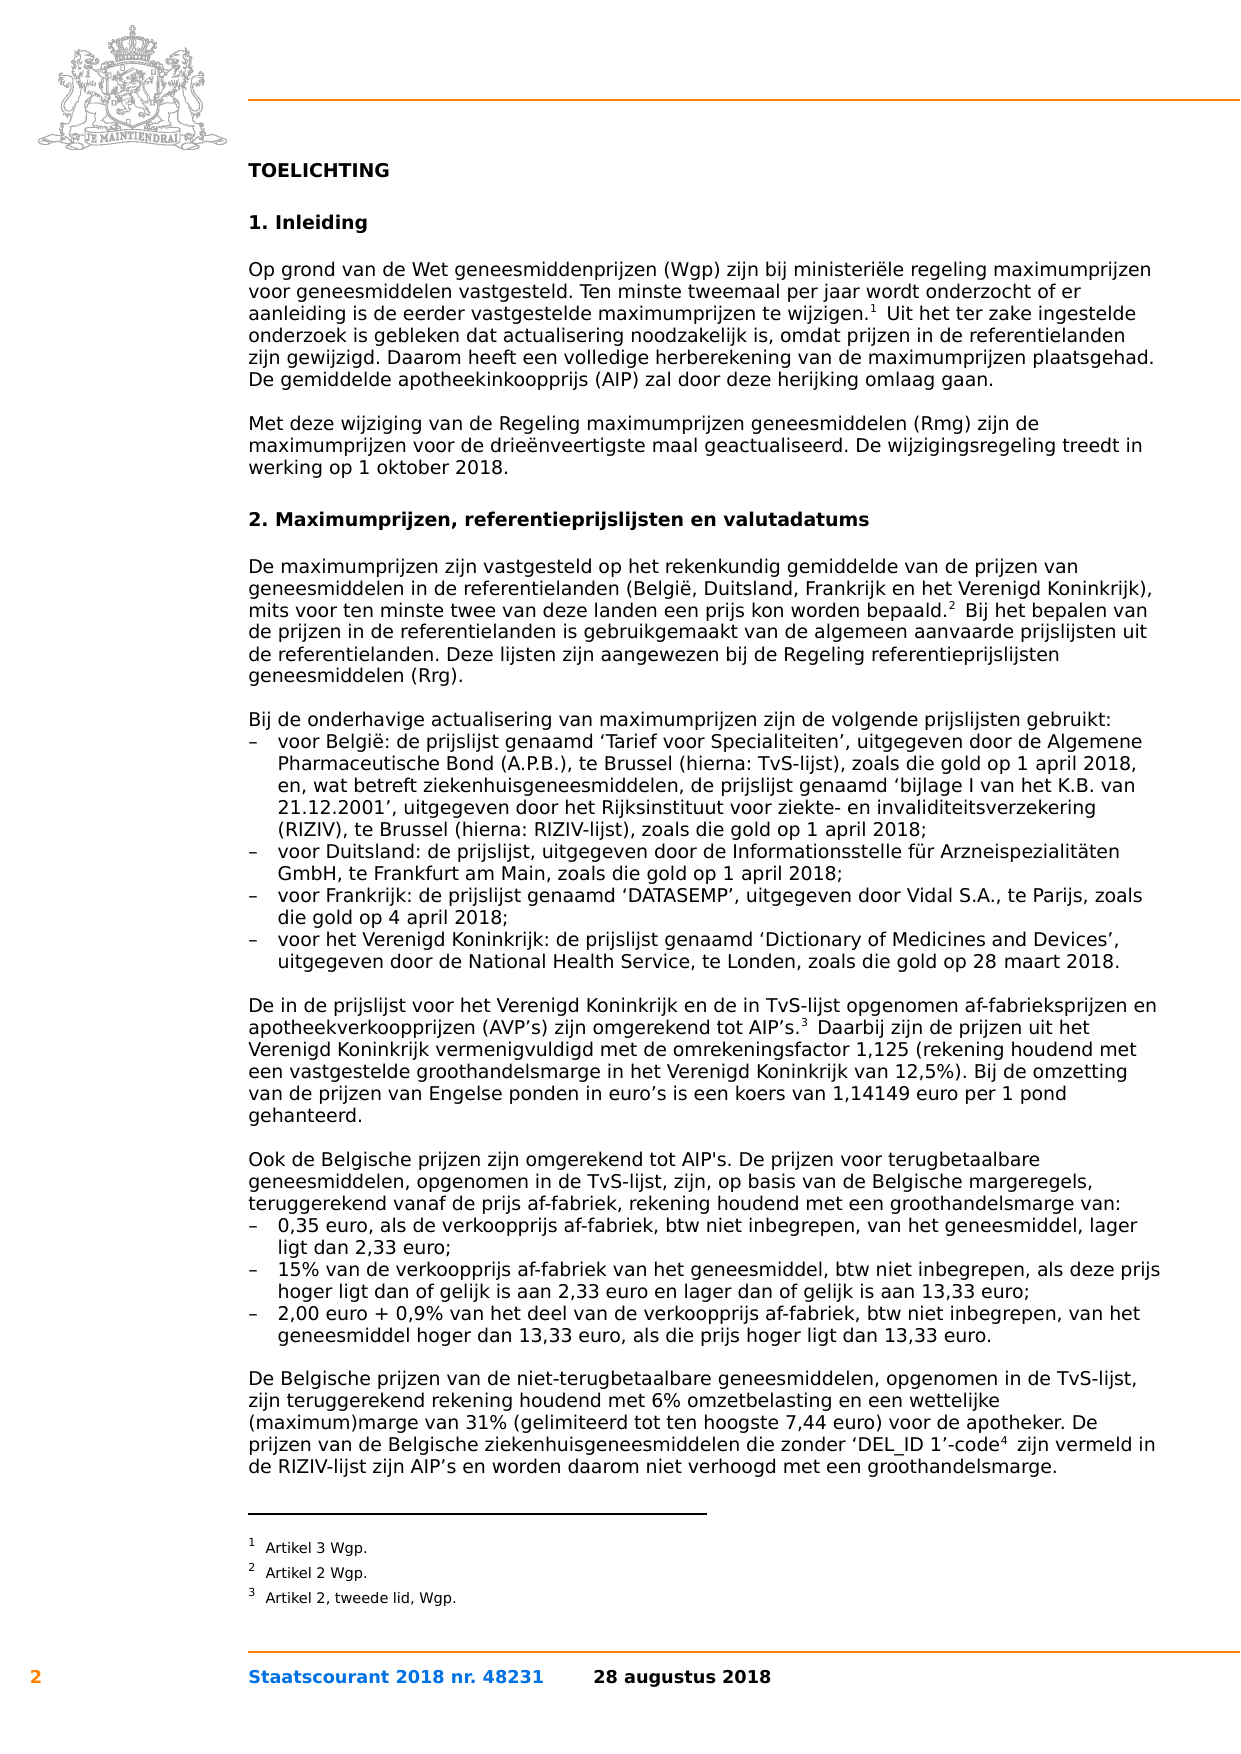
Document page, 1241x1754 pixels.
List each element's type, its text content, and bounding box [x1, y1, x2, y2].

text Op grond van de Wet geneesmiddenprijzen (Wgp) zijn bij ministeriële regeling maximumprijzen voor geneesmiddelen vastgesteld. Ten minste tweemaal per jaar wordt onderzocht of er aanleiding is de eerder vastgestelde maximumprijzen te wijzigen. Uit het ter zake ingestelde onderzoek is gebleken dat actualisering noodzakelijk is, omdat prijzen in de referentielanden zijn gewijzigd. Daarom heeft een volledige herberekening van de maximumprijzen plaatsgehad. De gemiddelde apotheekinkoopprijs (AIP) zal door deze herijking omlaag gaan. [248, 259, 1163, 391]
text Met deze wijziging van de Regeling maximumprijzen geneesmiddelen (Rmg) zijn de maximumprijzen voor de drieënveertigste maal geactualiseerd. De wijzigingsregeling treedt in werking op 1 oktober 2018. [248, 413, 1163, 478]
text – voor Frankrijk: de prijslijst genaamd ‘DATASEMP’, uitgegeven door Vidal S.A., te Parijs, zoals die gold op 4 april 2018; [248, 885, 1163, 929]
text Artikel 2 Wgp. [248, 1561, 1163, 1583]
text De maximumprijzen zijn vastgesteld op het rekenkundig gemiddelde van de prijzen van geneesmiddelen in de referentielanden (België, Duitsland, Frankrijk en het Verenigd Koninkrijk), mits voor ten minste twee van deze landen een prijs kon worden bepaald. Bij het bepalen van de prijzen in de referentielanden is gebruikgemaakt van de algemeen aanvaarde prijslijsten uit de referentielanden. Deze lijsten zijn aangewezen bij de Regeling referentieprijslijsten geneesmiddelen (Rrg). [248, 556, 1163, 687]
text Artikel 3 Wgp. [248, 1536, 1163, 1558]
picture [38, 25, 227, 150]
text De in de prijslijst voor het Verenigd Koninkrijk en de in TvS-lijst opgenomen af-fabrieksprijzen en apotheekverkoopprijzen (AVP’s) zijn omgerekend tot AIP’s. Daarbij zijn de prijzen uit het Verenigd Koninkrijk vermenigvuldigd met de omrekeningsfactor 1,125 (rekening houdend met een vastgestelde groothandelsmarge in het Verenigd Koninkrijk van 12,5%). Bij de omzetting van de prijzen van Engelse ponden in euro’s is een koers van 1,14149 euro per 1 pond gehanteerd. [248, 995, 1163, 1127]
text – 15% van de verkoopprijs af-fabriek van het geneesmiddel, btw niet inbegrepen, als deze prijs hoger ligt dan of gelijk is aan 2,33 euro en lager dan of gelijk is aan 13,33 euro; [248, 1258, 1163, 1302]
text Artikel 2, tweede lid, Wgp. [248, 1586, 1163, 1608]
text Bij de onderhavige actualisering van maximumprijzen zijn de volgende prijslijsten gebruikt: [248, 709, 1163, 731]
subtitle 2. Maximumprijzen, referentieprijslijsten en valutadatums [248, 508, 1163, 531]
subtitle TOELICHTING [248, 160, 1163, 182]
subtitle 1. Inleiding [248, 212, 1163, 234]
text De Belgische prijzen van de niet-terugbetaalbare geneesmiddelen, opgenomen in de TvS-lijst, zijn teruggerekend rekening houdend met 6% omzetbelasting en een wettelijke (maximum)marge van 31% (gelimiteerd tot ten hoogste 7,44 euro) voor de apotheker. De prijzen van de Belgische ziekenhuisgeneesmiddelen die zonder ‘DEL_ID 1’-code zijn vermeld in de RIZIV-lijst zijn AIP’s en worden daarom niet verhoogd met een groothandelsmarge. [248, 1368, 1163, 1478]
text – voor het Verenigd Koninkrijk: de prijslijst genaamd ‘Dictionary of Medicines and Devices’, uitgegeven door de National Health Service, te Londen, zoals die gold op 28 maart 2018. [248, 929, 1163, 973]
text – voor België: de prijslijst genaamd ‘Tarief voor Specialiteiten’, uitgegeven door de Algemene Pharmaceutische Bond (A.P.B.), te Brussel (hierna: TvS-lijst), zoals die gold op 1 april 2018, en, wat betreft ziekenhuisgeneesmiddelen, de prijslijst genaamd ‘bijlage I van het K.B. van 21.12.2001’, uitgegeven door het Rijksinstituut voor ziekte- en invaliditeitsverzekering (RIZIV), te Brussel (hierna: RIZIV-lijst), zoals die gold op 1 april 2018; [248, 731, 1163, 841]
text – voor Duitsland: de prijslijst, uitgegeven door de Informationsstelle für Arzneispezialitäten GmbH, te Frankfurt am Main, zoals die gold op 1 april 2018; [248, 841, 1163, 885]
text – 0,35 euro, als de verkoopprijs af-fabriek, btw niet inbegrepen, van het geneesmiddel, lager ligt dan 2,33 euro; [248, 1214, 1163, 1258]
text – 2,00 euro + 0,9% van het deel van de verkoopprijs af-fabriek, btw niet inbegrepen, van het geneesmiddel hoger dan 13,33 euro, als die prijs hoger ligt dan 13,33 euro. [248, 1302, 1163, 1346]
text Ook de Belgische prijzen zijn omgerekend tot AIP's. De prijzen voor terugbetaalbare geneesmiddelen, opgenomen in de TvS-lijst, zijn, op basis van de Belgische margeregels, teruggerekend vanaf de prijs af-fabriek, rekening houdend met een groothandelsmarge van: [248, 1149, 1163, 1214]
